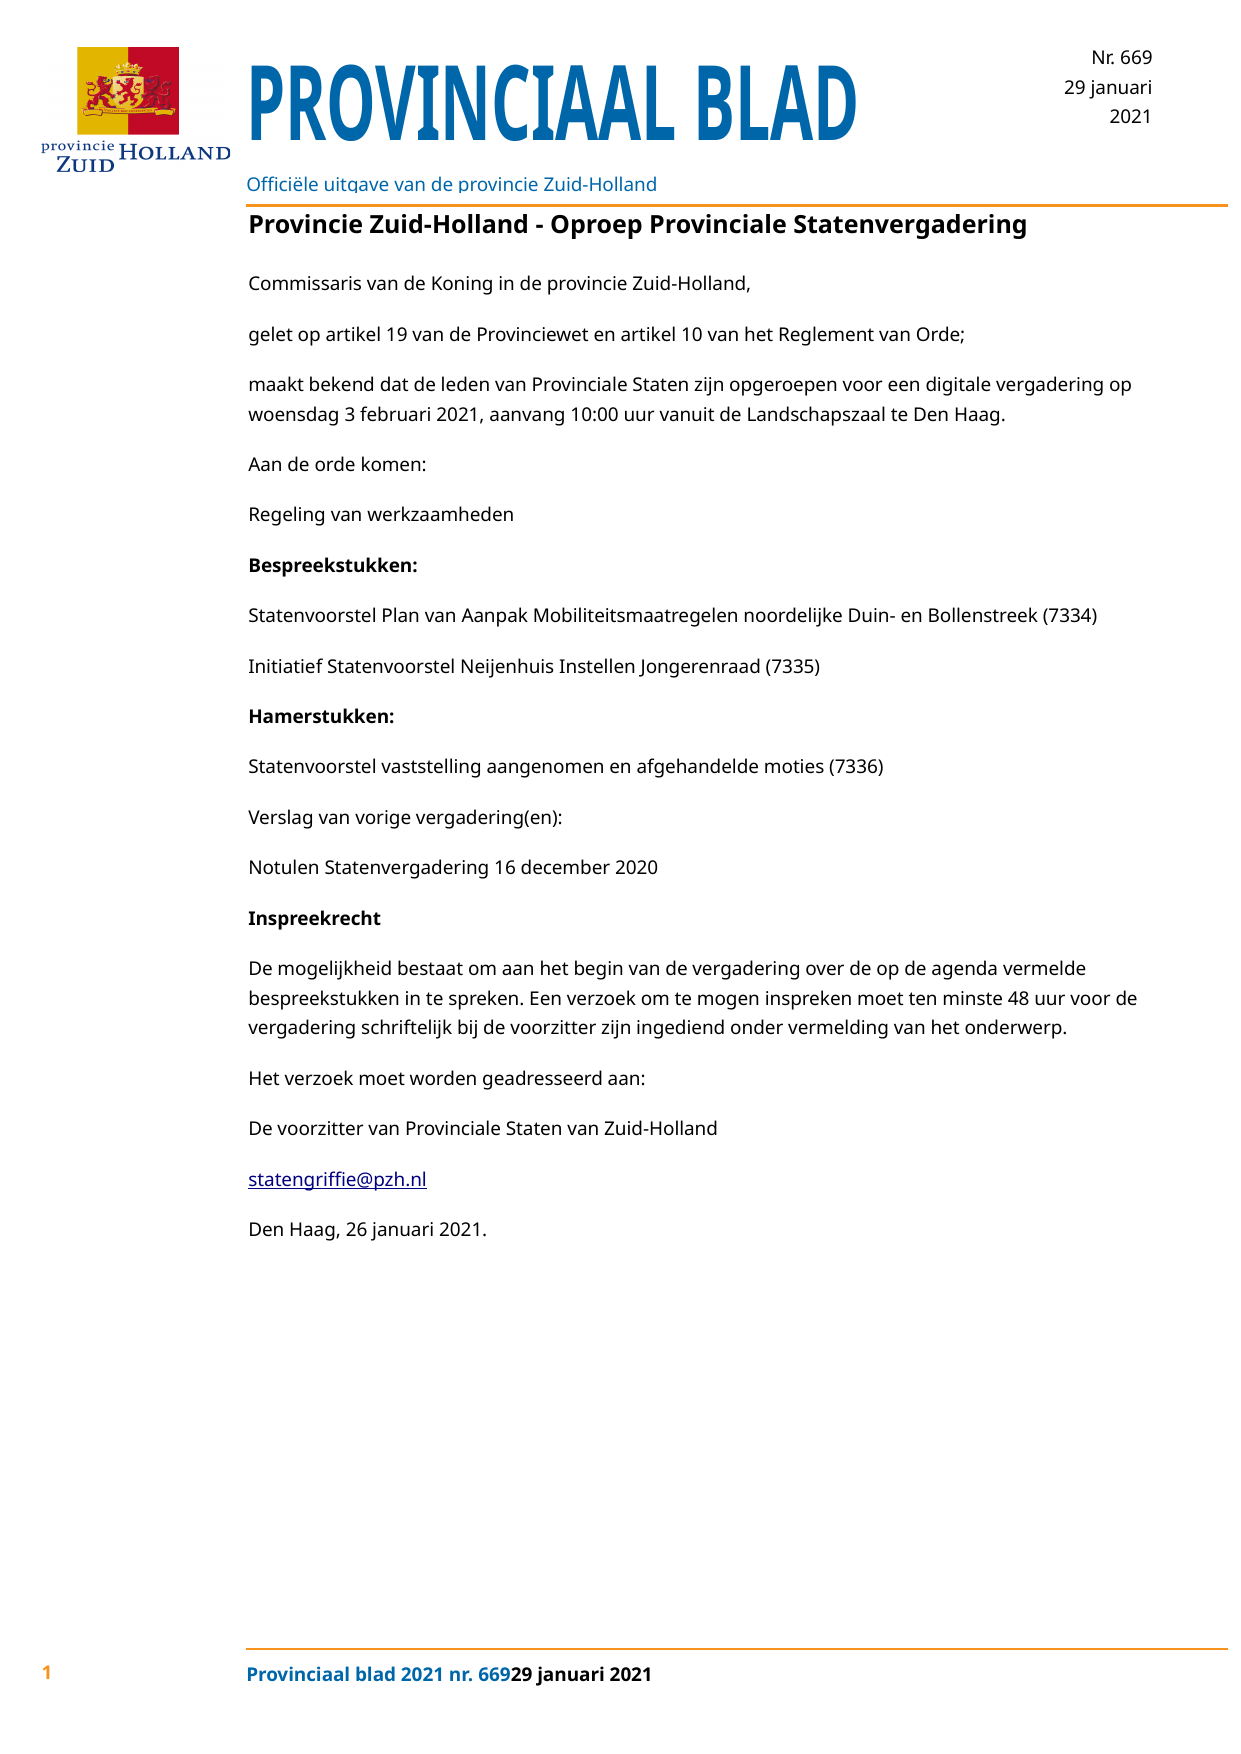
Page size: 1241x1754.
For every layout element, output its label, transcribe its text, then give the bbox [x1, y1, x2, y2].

text Commissaris van de Koning in de provincie Zuid-Holland, [248, 270, 1152, 296]
picture [41, 47, 231, 172]
text Het verzoek moet worden geadresseerd aan: [248, 1065, 1152, 1091]
text Notulen Statenvergadering 16 december 2020 [248, 854, 1152, 880]
text statengriffie@pzh.nl [248, 1166, 1152, 1191]
text gelet op artikel 19 van de Provinciewet en artikel 10 van het Reglement van Orde; [248, 321, 1152, 346]
text De mogelijkheid bestaat om aan het begin van de vergadering over de op de agenda vermelde bespreekstukken in te spreken. Een verzoek om te mogen inspreken moet ten minste 48 uur voor de vergadering schriftelijk bij de voorzitter zijn ingediend onder vermelding van het onderwerp. [248, 955, 1152, 1040]
text maakt bekend dat de leden van Provinciale Staten zijn opgeroepen voor een digitale vergadering op woensdag 3 februari 2021, aanvang 10:00 uur vanuit de Landschapszaal te Den Haag. [248, 371, 1152, 426]
text De voorzitter van Provinciale Staten van Zuid-Holland [248, 1115, 1152, 1141]
text Provincie Zuid-Holland - Oproep Provinciale Statenvergadering [248, 207, 1152, 241]
text Den Haag, 26 januari 2021. [248, 1216, 1152, 1242]
text Statenvoorstel Plan van Aanpak Mobiliteitsmaatregelen noordelijke Duin- en Bollenstreek (7334) [248, 602, 1152, 628]
text Regeling van werkzaamheden [248, 502, 1152, 527]
text Inspreekrecht [248, 905, 1152, 931]
text Verslag van vorige vergadering(en): [248, 804, 1152, 830]
text Initiatief Statenvoorstel Neijenhuis Instellen Jongerenraad (7335) [248, 653, 1152, 678]
text Bespreekstukken: [248, 552, 1152, 578]
text Aan de orde komen: [248, 451, 1152, 477]
text Statenvoorstel vaststelling aangenomen en afgehandelde moties (7336) [248, 754, 1152, 779]
text Hamerstukken: [248, 703, 1152, 729]
